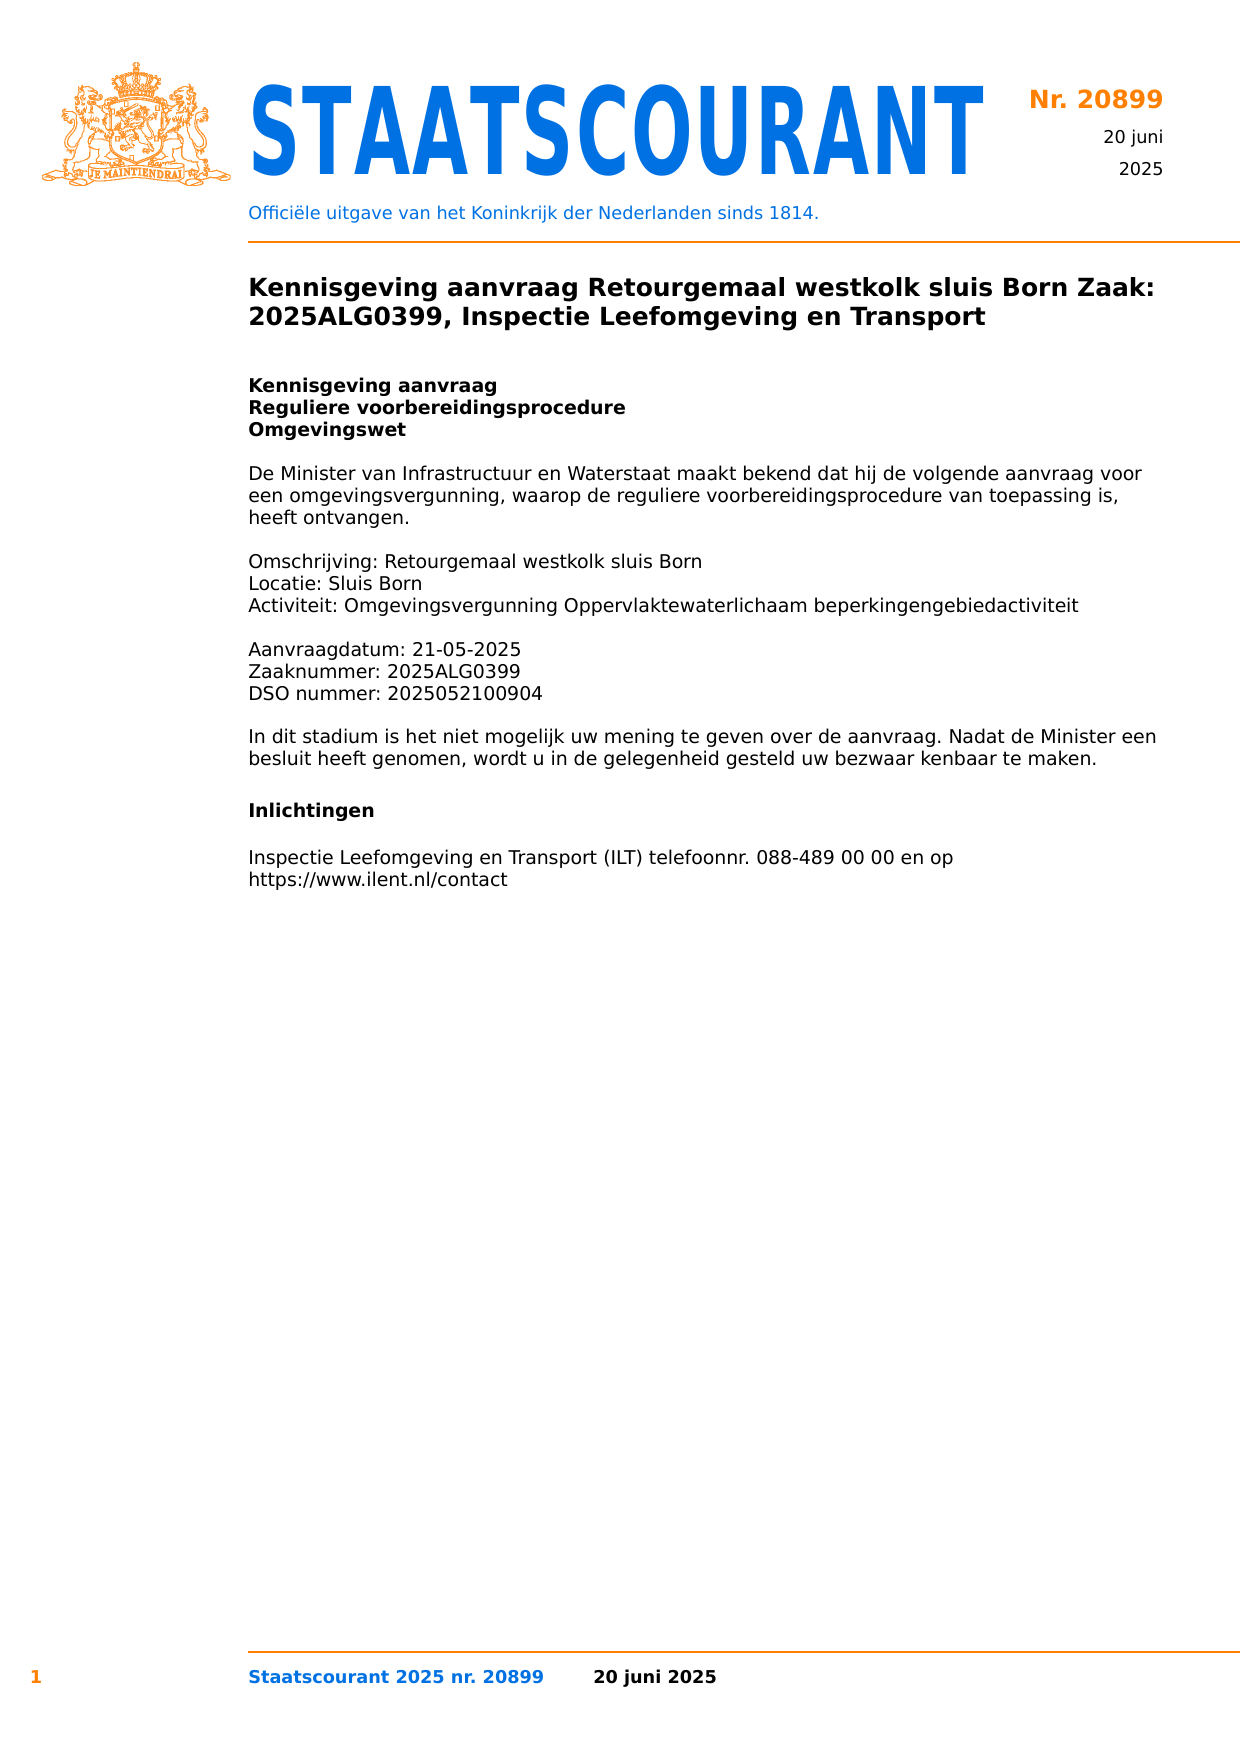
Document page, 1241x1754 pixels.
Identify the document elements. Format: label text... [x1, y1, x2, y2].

subtitle Inlichtingen [248, 800, 1163, 822]
text Omschrijving: Retourgemaal westkolk sluis Born [248, 551, 1163, 573]
text Aanvraagdatum: 21-05-2025 [248, 638, 1163, 661]
text Kennisgeving aanvraag [248, 375, 1163, 397]
table_header STAATSCOURANT [248, 62, 998, 203]
text Zaaknummer: 2025ALG0399 [248, 661, 1163, 682]
subtitle Kennisgeving aanvraag Retourgemaal westkolk sluis Born Zaak: 2025ALG0399, Inspectie Leefomgeving en Transport [248, 273, 1163, 331]
text In dit stadium is het niet mogelijk uw mening te geven over de aanvraag. Nadat de Minister een besluit heeft genomen, wordt u in de gelegenheid gesteld uw bezwaar kenbaar te maken. [248, 726, 1163, 770]
text Omgevingswet [248, 419, 1163, 441]
table_cell 20 juni [998, 121, 1240, 153]
text De Minister van Infrastructuur en Waterstaat maakt bekend dat hij de volgende aanvraag voor een omgevingsvergunning, waarop de reguliere voorbereidingsprocedure van toepassing is, heeft ontvangen. [248, 463, 1163, 529]
text Inspectie Leefomgeving en Transport (ILT) telefoonnr. 088-489 00 00 en op https://www.ilent.nl/contact [248, 847, 1163, 891]
text Reguliere voorbereidingsprocedure [248, 397, 1163, 419]
text Locatie: Sluis Born [248, 573, 1163, 595]
table_header Nr. 20899 [998, 62, 1240, 121]
table_header [25, 62, 248, 241]
text DSO nummer: 2025052100904 [248, 682, 1163, 704]
picture [41, 62, 231, 186]
table_cell Officiële uitgave van het Koninkrijk der Nederlanden sinds 1814. [248, 203, 1240, 241]
table_cell 2025 [998, 153, 1240, 203]
text Activiteit: Omgevingsvergunning Oppervlaktewaterlichaam beperkingengebiedactiviteit [248, 595, 1163, 617]
